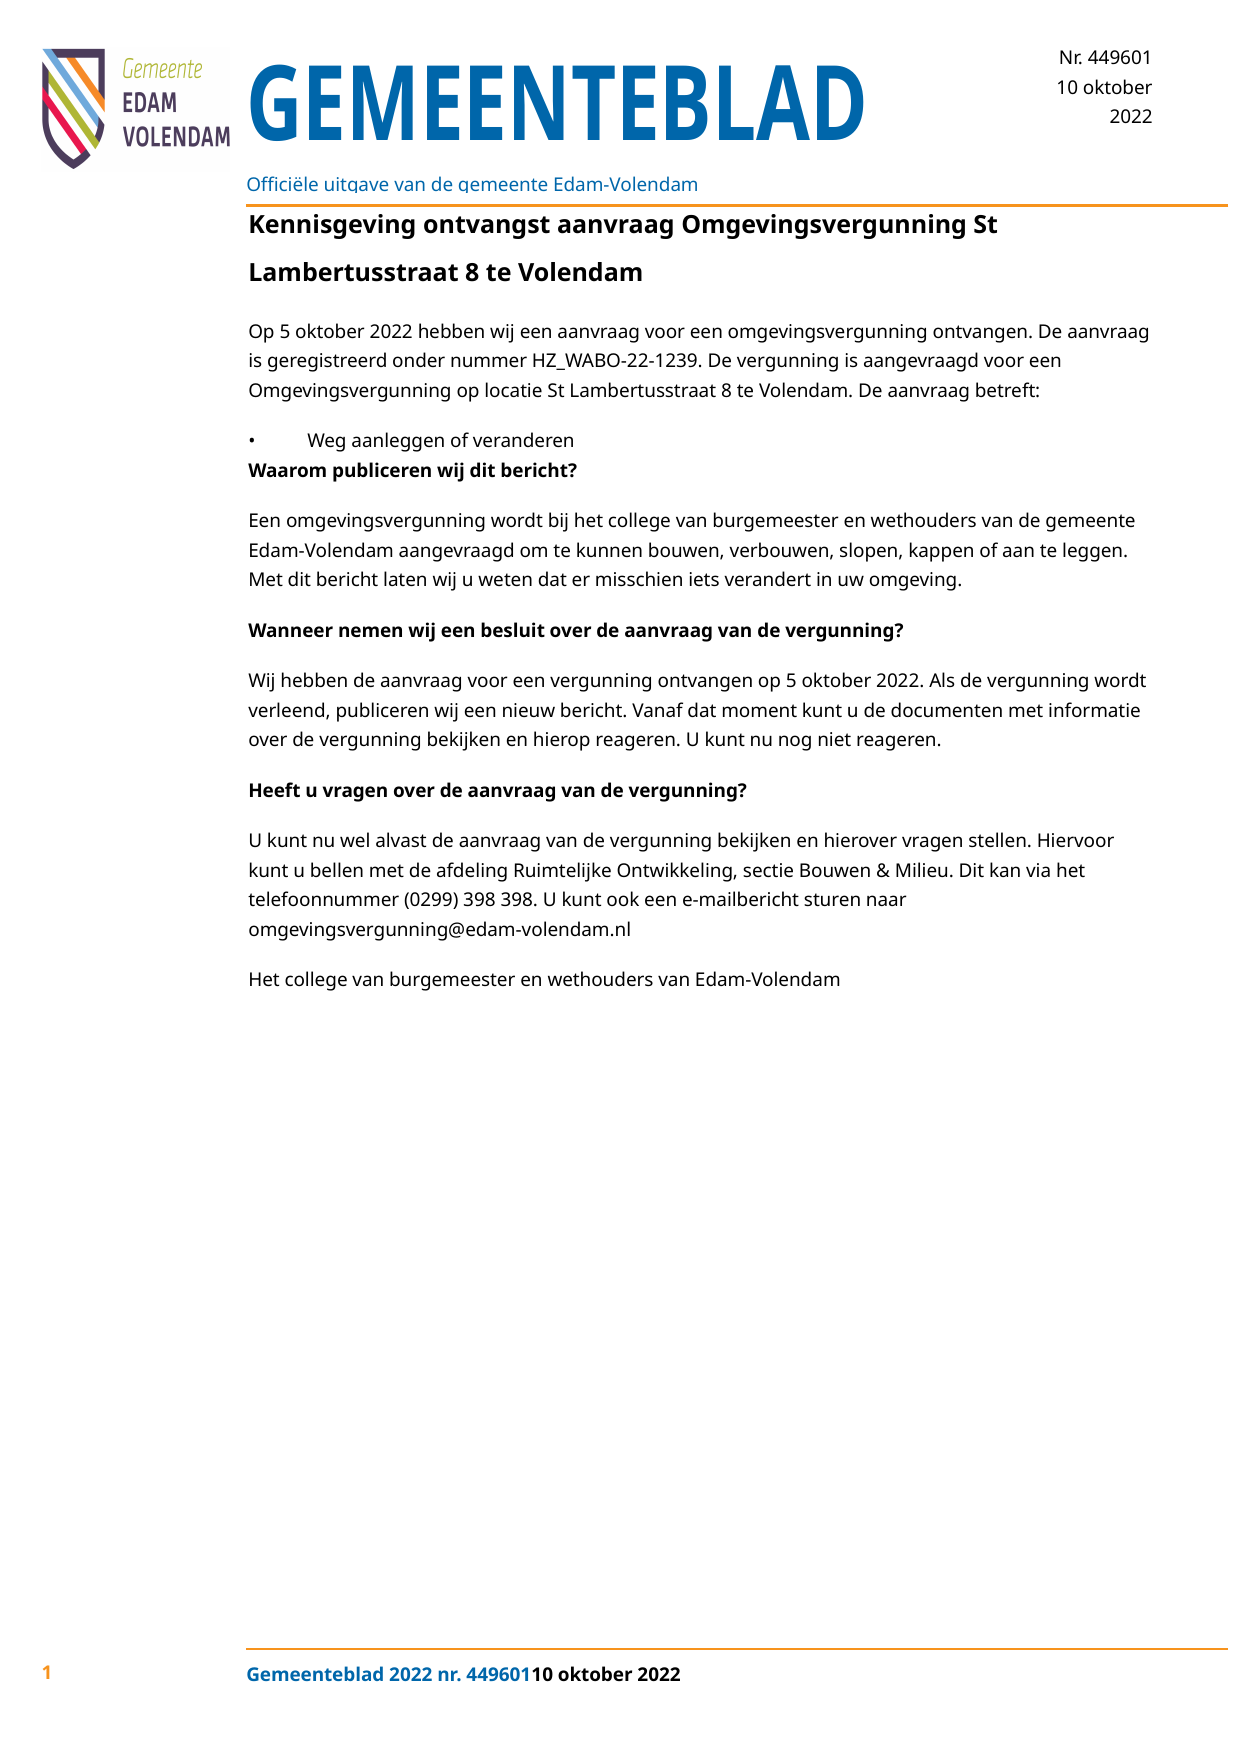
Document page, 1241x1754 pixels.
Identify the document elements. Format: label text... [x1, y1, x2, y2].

list Weg aanleggen of veranderen [248, 427, 1152, 453]
text Waarom publiceren wij dit bericht? [248, 457, 1152, 483]
text Kennisgeving ontvangst aanvraag Omgevingsvergunning St Lambertusstraat 8 te Volendam [248, 207, 1152, 288]
picture [41, 47, 231, 172]
text Een omgevingsvergunning wordt bij het college van burgemeester en wethouders van de gemeente Edam-Volendam aangevraagd om te kunnen bouwen, verbouwen, slopen, kappen of aan te leggen. Met dit bericht laten wij u weten dat er misschien iets verandert in uw omgeving. [248, 507, 1152, 592]
text Op 5 oktober 2022 hebben wij een aanvraag voor een omgevingsvergunning ontvangen. De aanvraag is geregistreerd onder nummer HZ_WABO-22-1239. De vergunning is aangevraagd voor een Omgevingsvergunning op locatie St Lambertusstraat 8 te Volendam. De aanvraag betreft: [248, 318, 1152, 403]
text Wanneer nemen wij een besluit over de aanvraag van de vergunning? [248, 617, 1152, 643]
text Wij hebben de aanvraag voor een vergunning ontvangen op 5 oktober 2022. Als de vergunning wordt verleend, publiceren wij een nieuw bericht. Vanaf dat moment kunt u de documenten met informatie over de vergunning bekijken en hierop reageren. U kunt nu nog niet reageren. [248, 667, 1152, 752]
text Heeft u vragen over de aanvraag van de vergunning? [248, 777, 1152, 803]
text Het college van burgemeester en wethouders van Edam-Volendam [248, 967, 1152, 992]
text U kunt nu wel alvast de aanvraag van de vergunning bekijken en hierover vragen stellen. Hiervoor kunt u bellen met de afdeling Ruimtelijke Ontwikkeling, sectie Bouwen & Milieu. Dit kan via het telefoonnummer (0299) 398 398. U kunt ook een e-mailbericht sturen naar omgevingsvergunning@edam-volendam.nl [248, 827, 1152, 942]
